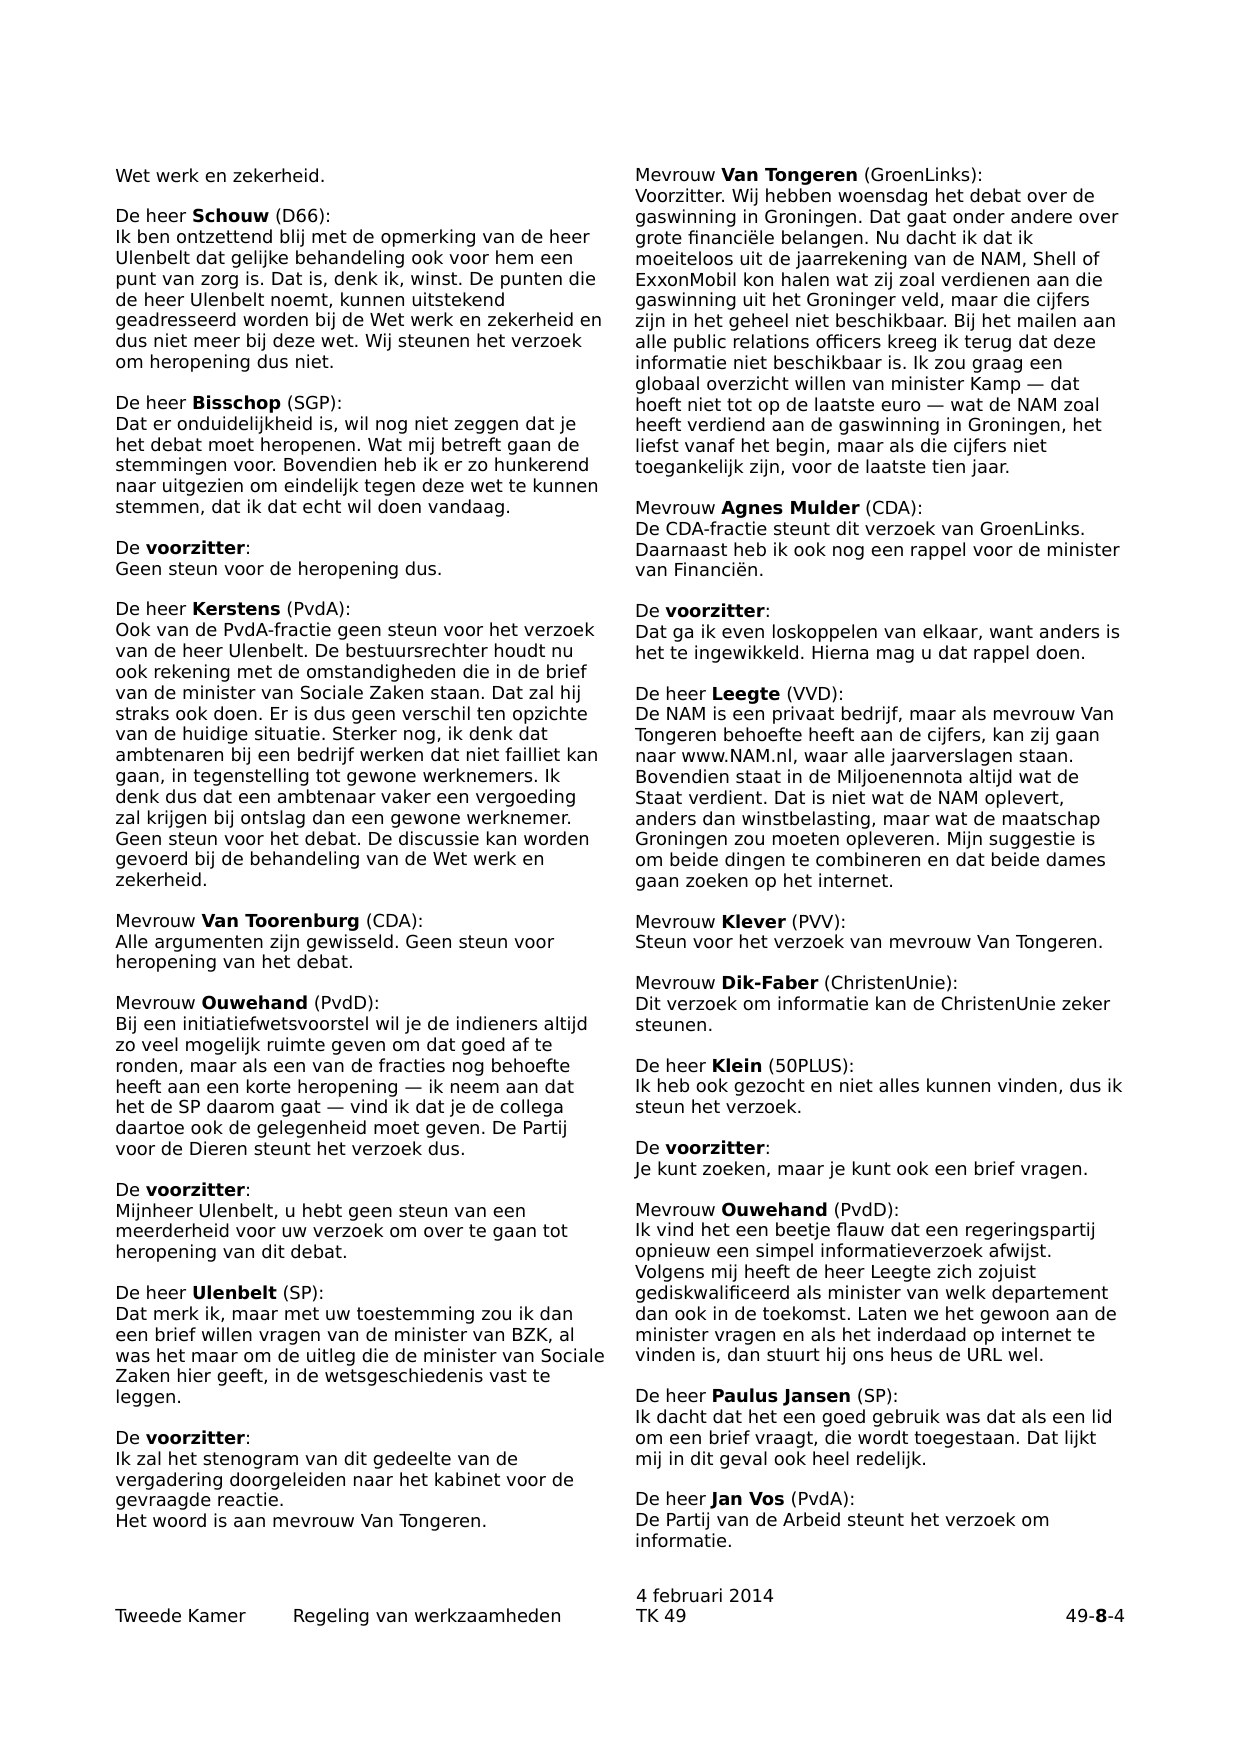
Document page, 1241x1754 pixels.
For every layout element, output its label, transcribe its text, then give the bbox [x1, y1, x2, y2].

text Mevrouw Van Toorenburg (CDA): [115, 911, 605, 931]
text Geen steun voor de heropening dus. [115, 558, 605, 579]
text Mevrouw Van Tongeren (GroenLinks): [635, 165, 1125, 186]
text Dat merk ik, maar met uw toestemming zou ik dan een brief willen vragen van de minister van BZK, al was het maar om de uitleg die de minister van Sociale Zaken hier geeft, in de wetsgeschiedenis vast te leggen. [115, 1304, 605, 1408]
text De voorzitter: [635, 601, 1125, 622]
text Mevrouw Ouwehand (PvdD): [115, 993, 605, 1014]
text Bij een initiatiefwetsvoorstel wil je de indieners altijd zo veel mogelijk ruimte geven om dat goed af te ronden, maar als een van de fracties nog behoefte heeft aan een korte heropening — ik neem aan dat het de SP daarom gaat — vind ik dat je de collega daartoe ook de gelegenheid moet geven. De Partij voor de Dieren steunt het verzoek dus. [115, 1014, 605, 1160]
text Ik vind het een beetje flauw dat een regeringspartij opnieuw een simpel informatieverzoek afwijst. Volgens mij heeft de heer Leegte zich zojuist gediskwalificeerd als minister van welk departement dan ook in de toekomst. Laten we het gewoon aan de minister vragen en als het inderdaad op internet te vinden is, dan stuurt hij ons heus de URL wel. [635, 1220, 1125, 1366]
text De heer Bisschop (SGP): [115, 393, 605, 413]
text Ik zal het stenogram van dit gedeelte van de vergadering doorgeleiden naar het kabinet voor de gevraagde reactie. [115, 1448, 605, 1511]
text Ik ben ontzettend blij met de opmerking van de heer Ulenbelt dat gelijke behandeling ook voor hem een punt van zorg is. Dat is, denk ik, winst. De punten die de heer Ulenbelt noemt, kunnen uitstekend geadresseerd worden bij de Wet werk en zekerheid en dus niet meer bij deze wet. Wij steunen het verzoek om heropening dus niet. [115, 227, 605, 373]
text Mijnheer Ulenbelt, u hebt geen steun van een meerderheid voor uw verzoek om over te gaan tot heropening van dit debat. [115, 1200, 605, 1263]
text Wet werk en zekerheid. [115, 165, 605, 186]
text Alle argumenten zijn gewisseld. Geen steun voor heropening van het debat. [115, 931, 605, 973]
text De voorzitter: [115, 1180, 605, 1200]
text Mevrouw Ouwehand (PvdD): [635, 1199, 1125, 1220]
text De heer Jan Vos (PvdA): [635, 1489, 1125, 1510]
text Mevrouw Agnes Mulder (CDA): [635, 498, 1125, 518]
text De heer Klein (50PLUS): [635, 1056, 1125, 1076]
text De heer Ulenbelt (SP): [115, 1283, 605, 1304]
text Voorzitter. Wij hebben woensdag het debat over de gaswinning in Groningen. Dat gaat onder andere over grote financiële belangen. Nu dacht ik dat ik moeiteloos uit de jaarrekening van de NAM, Shell of ExxonMobil kon halen wat zij zoal verdienen aan die gaswinning uit het Groninger veld, maar die cijfers zijn in het geheel niet beschikbaar. Bij het mailen aan alle public relations officers kreeg ik terug dat deze informatie niet beschikbaar is. Ik zou graag een globaal overzicht willen van minister Kamp — dat hoeft niet tot op de laatste euro — wat de NAM zoal heeft verdiend aan de gaswinning in Groningen, het liefst vanaf het begin, maar als die cijfers niet toegankelijk zijn, voor de laatste tien jaar. [635, 186, 1125, 478]
text De heer Leegte (VVD): [635, 683, 1125, 704]
text Dit verzoek om informatie kan de ChristenUnie zeker steunen. [635, 994, 1125, 1036]
text De voorzitter: [115, 538, 605, 558]
text De heer Kerstens (PvdA): [115, 599, 605, 620]
text Mevrouw Klever (PVV): [635, 912, 1125, 932]
text Ik heb ook gezocht en niet alles kunnen vinden, dus ik steun het verzoek. [635, 1076, 1125, 1118]
text De heer Paulus Jansen (SP): [635, 1386, 1125, 1407]
text De NAM is een privaat bedrijf, maar als mevrouw Van Tongeren behoefte heeft aan de cijfers, kan zij gaan naar www.NAM.nl, waar alle jaarverslagen staan. Bovendien staat in de Miljoenennota altijd wat de Staat verdient. Dat is niet wat de NAM oplevert, anders dan winstbelasting, maar wat de maatschap Groningen zou moeten opleveren. Mijn suggestie is om beide dingen te combineren en dat beide dames gaan zoeken op het internet. [635, 704, 1125, 892]
text Dat er onduidelijkheid is, wil nog niet zeggen dat je het debat moet heropenen. Wat mij betreft gaan de stemmingen voor. Bovendien heb ik er zo hunkerend naar uitgezien om eindelijk tegen deze wet te kunnen stemmen, dat ik dat echt wil doen vandaag. [115, 413, 605, 518]
text De Partij van de Arbeid steunt het verzoek om informatie. [635, 1510, 1125, 1552]
text Mevrouw Dik-Faber (ChristenUnie): [635, 973, 1125, 994]
text Ook van de PvdA-fractie geen steun voor het verzoek van de heer Ulenbelt. De bestuursrechter houdt nu ook rekening met de omstandigheden die in de brief van de minister van Sociale Zaken staan. Dat zal hij straks ook doen. Er is dus geen verschil ten opzichte van de huidige situatie. Sterker nog, ik denk dat ambtenaren bij een bedrijf werken dat niet failliet kan gaan, in tegenstelling tot gewone werknemers. Ik denk dus dat een ambtenaar vaker een vergoeding zal krijgen bij ontslag dan een gewone werknemer. Geen steun voor het debat. De discussie kan worden gevoerd bij de behandeling van de Wet werk en zekerheid. [115, 620, 605, 891]
text De heer Schouw (D66): [115, 206, 605, 227]
text De CDA-fractie steunt dit verzoek van GroenLinks. Daarnaast heb ik ook nog een rappel voor de minister van Financiën. [635, 518, 1125, 581]
text De voorzitter: [635, 1138, 1125, 1159]
text De voorzitter: [115, 1428, 605, 1448]
text Het woord is aan mevrouw Van Tongeren. [115, 1511, 605, 1532]
text Ik dacht dat het een goed gebruik was dat als een lid om een brief vraagt, die wordt toegestaan. Dat lijkt mij in dit geval ook heel redelijk. [635, 1407, 1125, 1469]
text Steun voor het verzoek van mevrouw Van Tongeren. [635, 932, 1125, 953]
text Dat ga ik even loskoppelen van elkaar, want anders is het te ingewikkeld. Hierna mag u dat rappel doen. [635, 622, 1125, 663]
text Je kunt zoeken, maar je kunt ook een brief vragen. [635, 1159, 1125, 1179]
